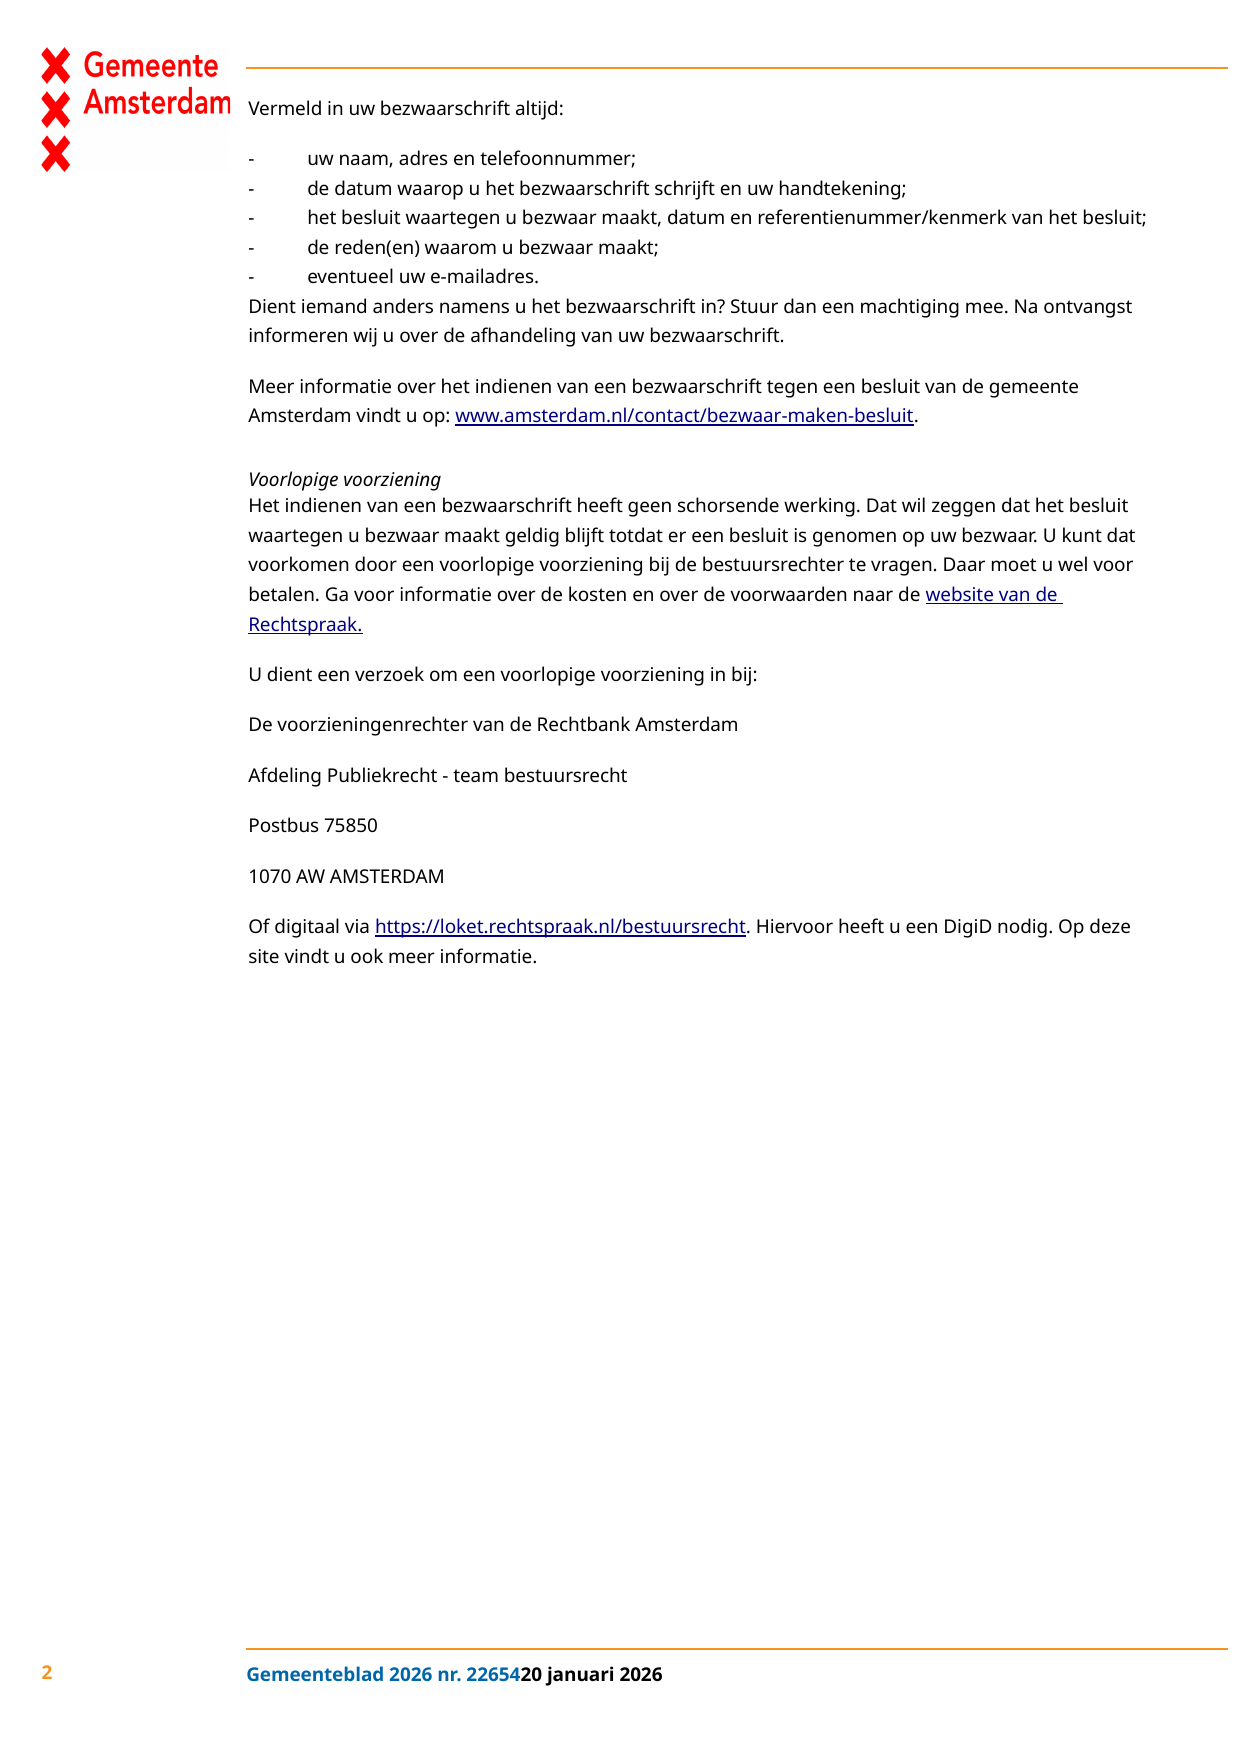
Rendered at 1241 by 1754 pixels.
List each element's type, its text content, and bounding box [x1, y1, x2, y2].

text Of digitaal via https://loket.rechtspraak.nl/bestuursrecht. Hiervoor heeft u een DigiD nodig. Op deze site vindt u ook meer informatie. [248, 913, 1152, 968]
list de reden(en) waarom u bezwaar maakt; [248, 234, 1152, 260]
text Vermeld in uw bezwaarschrift altijd: [248, 95, 1152, 121]
text Het indienen van een bezwaarschrift heeft geen schorsende werking. Dat wil zeggen dat het besluit waartegen u bezwaar maakt geldig blijft totdat er een besluit is genomen op uw bezwaar. U kunt dat voorkomen door een voorlopige voorziening bij de bestuursrechter te vragen. Daar moet u wel voor betalen. Ga voor informatie over de kosten en over de voorwaarden naar de website van de Rechtspraak. [248, 492, 1152, 636]
list uw naam, adres en telefoonnummer; [248, 145, 1152, 171]
text De voorzieningenrechter van de Rechtbank Amsterdam [248, 712, 1152, 737]
list eventueel uw e-mailadres. [248, 263, 1152, 289]
text Voorlopige voorziening [248, 467, 1152, 492]
list de datum waarop u het bezwaarschrift schrijft en uw handtekening; [248, 175, 1152, 201]
text U dient een verzoek om een voorlopige voorziening in bij: [248, 661, 1152, 687]
text Dient iemand anders namens u het bezwaarschrift in? Stuur dan een machtiging mee. Na ontvangst informeren wij u over de afhandeling van uw bezwaarschrift. [248, 293, 1152, 348]
text 1070 AW AMSTERDAM [248, 863, 1152, 888]
list het besluit waartegen u bezwaar maakt, datum en referentienummer/kenmerk van het besluit; [248, 204, 1152, 230]
text Afdeling Publiekrecht - team bestuursrecht [248, 762, 1152, 788]
text Postbus 75850 [248, 812, 1152, 838]
text Meer informatie over het indienen van een bezwaarschrift tegen een besluit van de gemeente Amsterdam vindt u op: www.amsterdam.nl/contact/bezwaar-maken-besluit. [248, 373, 1152, 428]
picture [41, 47, 231, 172]
